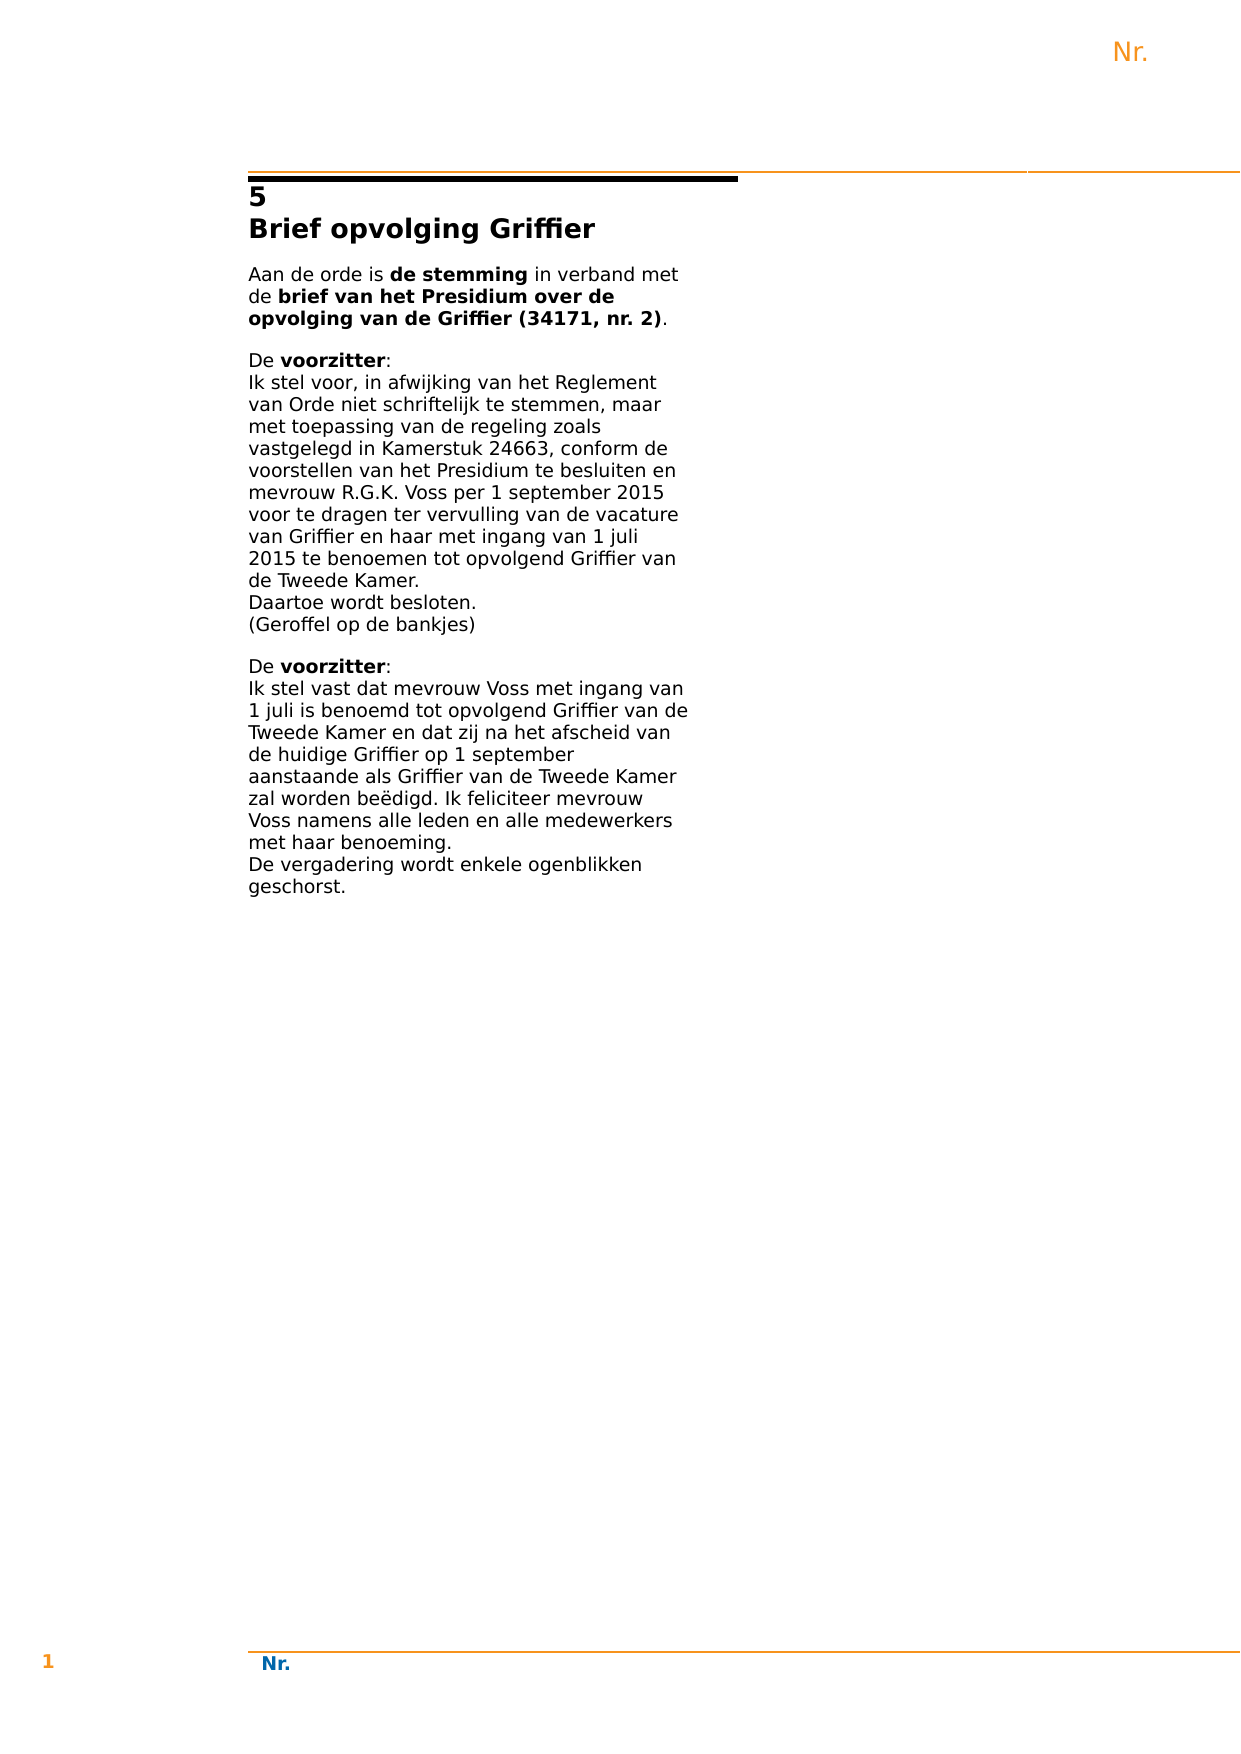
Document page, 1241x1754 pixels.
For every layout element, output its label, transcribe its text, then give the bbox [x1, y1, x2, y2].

text De vergadering wordt enkele ogenblikken geschorst. [248, 854, 691, 898]
text (Geroffel op de bankjes) [248, 614, 691, 636]
title 5 Brief opvolging Griffier [248, 182, 691, 244]
text Ik stel voor, in afwijking van het Reglement van Orde niet schriftelijk te stemmen, maar met toepassing van de regeling zoals vastgelegd in Kamerstuk 24663, conform de voorstellen van het Presidium te besluiten en mevrouw R.G.K. Voss per 1 september 2015 voor te dragen ter vervulling van de vacature van Griffier en haar met ingang van 1 juli 2015 te benoemen tot opvolgend Griffier van de Tweede Kamer. [248, 372, 691, 592]
text Aan de orde is de stemming in verband met de brief van het Presidium over de opvolging van de Griffier (34171, nr. 2). [248, 264, 691, 330]
text Daartoe wordt besloten. [248, 592, 691, 614]
text De voorzitter: [248, 350, 691, 372]
text Ik stel vast dat mevrouw Voss met ingang van 1 juli is benoemd tot opvolgend Griffier van de Tweede Kamer en dat zij na het afscheid van de huidige Griffier op 1 september aanstaande als Griffier van de Tweede Kamer zal worden beëdigd. Ik feliciteer mevrouw Voss namens alle leden en alle medewerkers met haar benoeming. [248, 678, 691, 854]
text De voorzitter: [248, 656, 691, 678]
